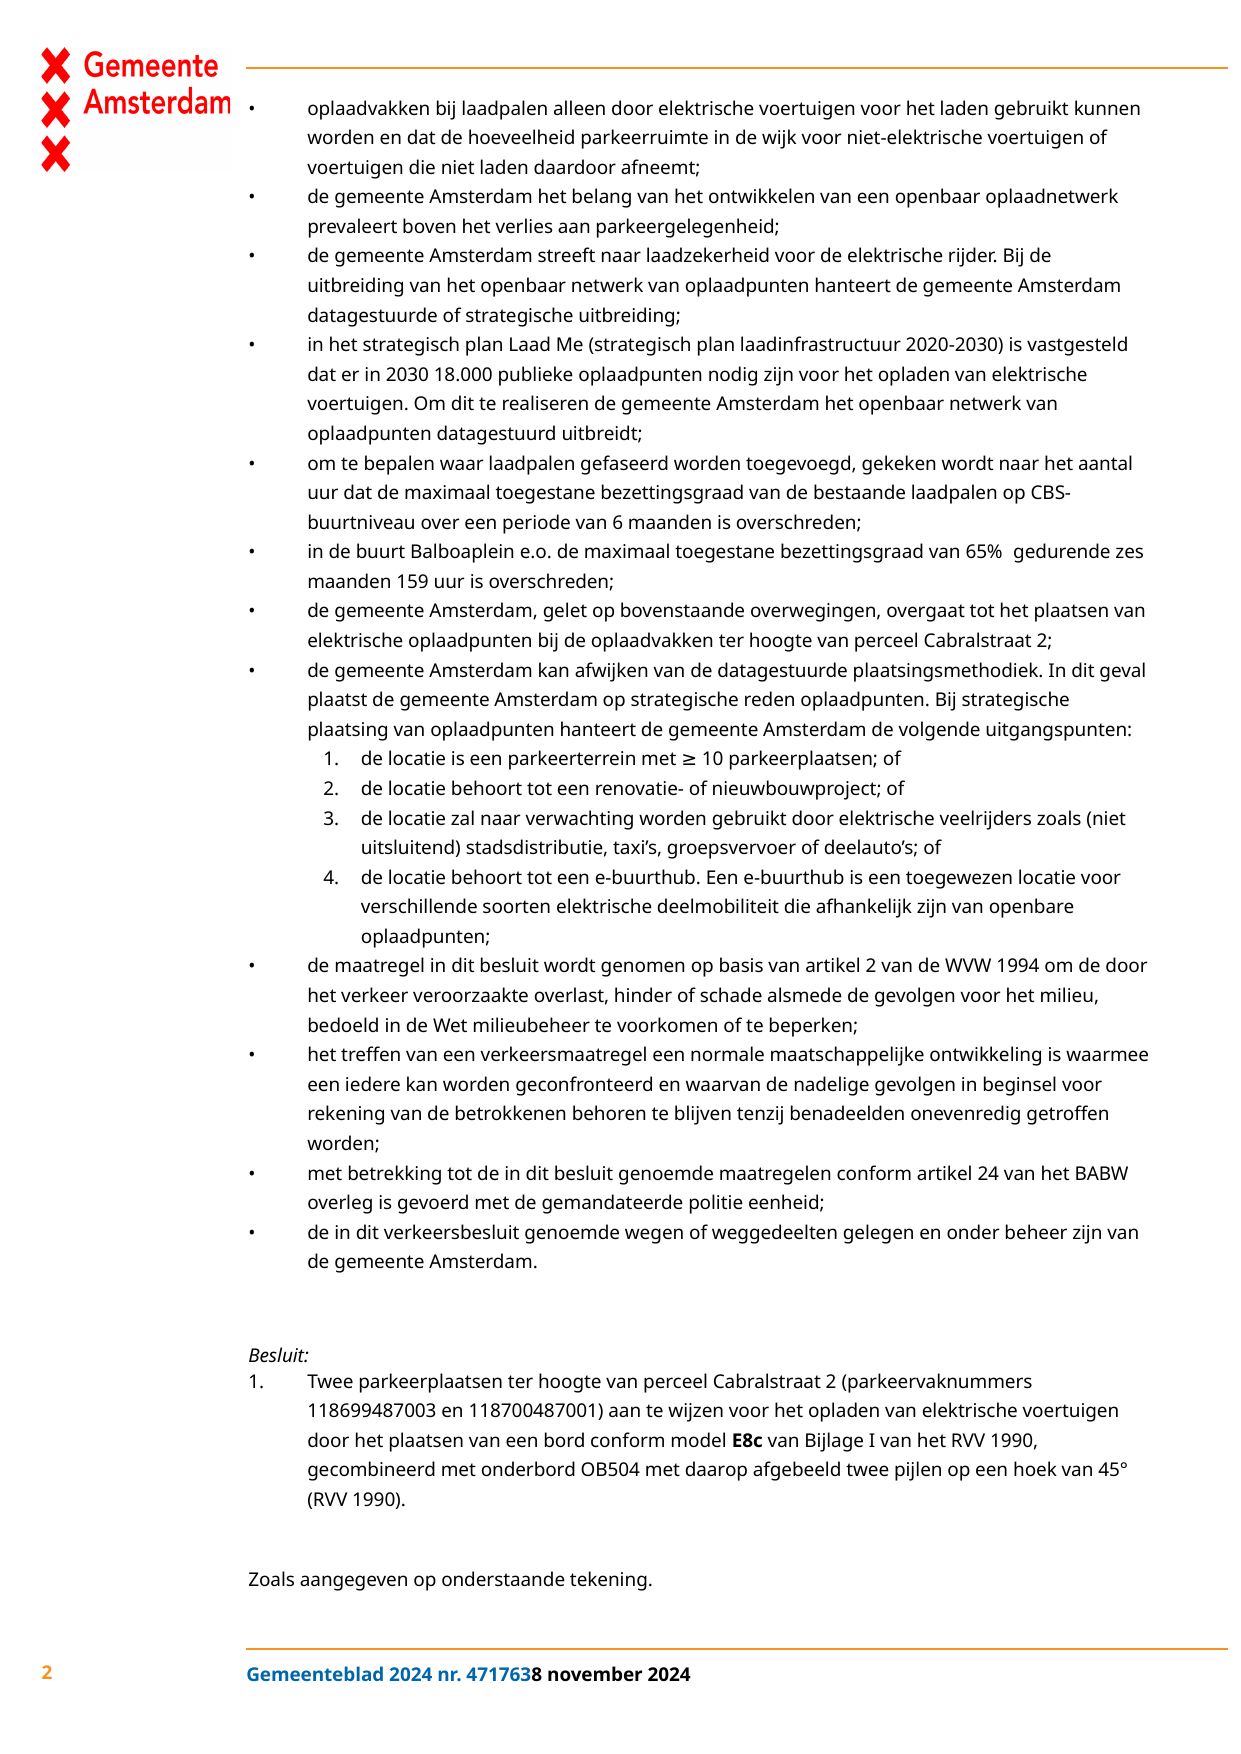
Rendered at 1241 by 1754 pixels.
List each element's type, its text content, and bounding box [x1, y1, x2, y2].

list de locatie behoort tot een renovatie- of nieuwbouwproject; of [323, 775, 1152, 801]
list het treffen van een verkeersmaatregel een normale maatschappelijke ontwikkeling is waarmee een iedere kan worden geconfronteerd en waarvan de nadelige gevolgen in beginsel voor rekening van de betrokkenen behoren te blijven tenzij benadeelden onevenredig getroffen worden; [248, 1041, 1152, 1156]
list Twee parkeerplaatsen ter hoogte van perceel Cabralstraat 2 (parkeervaknummers 118699487003 en 118700487001) aan te wijzen voor het opladen van elektrische voertuigen door het plaatsen van een bord conform model E8c van Bijlage I van het RVV 1990, gecombineerd met onderbord OB504 met daarop afgebeeld twee pijlen op een hoek van 45° (RVV 1990). [248, 1368, 1152, 1512]
list de locatie zal naar verwachting worden gebruikt door elektrische veelrijders zoals (niet uitsluitend) stadsdistributie, taxi’s, groepsvervoer of deelauto’s; of [323, 805, 1152, 860]
list om te bepalen waar laadpalen gefaseerd worden toegevoegd, gekeken wordt naar het aantal uur dat de maximaal toegestane bezettingsgraad van de bestaande laadpalen op CBS-buurtniveau over een periode van 6 maanden is overschreden; [248, 450, 1152, 535]
list oplaadvakken bij laadpalen alleen door elektrische voertuigen voor het laden gebruikt kunnen worden en dat de hoeveelheid parkeerruimte in de wijk voor niet-elektrische voertuigen of voertuigen die niet laden daardoor afneemt; [248, 95, 1152, 180]
list de gemeente Amsterdam, gelet op bovenstaande overwegingen, overgaat tot het plaatsen van elektrische oplaadpunten bij de oplaadvakken ter hoogte van perceel Cabralstraat 2; [248, 598, 1152, 653]
list in het strategisch plan Laad Me (strategisch plan laadinfrastructuur 2020-2030) is vastgesteld dat er in 2030 18.000 publieke oplaadpunten nodig zijn voor het opladen van elektrische voertuigen. Om dit te realiseren de gemeente Amsterdam het openbaar netwerk van oplaadpunten datagestuurd uitbreidt; [248, 331, 1152, 446]
list de maatregel in dit besluit wordt genomen op basis van artikel 2 van de WVW 1994 om de door het verkeer veroorzaakte overlast, hinder of schade alsmede de gevolgen voor het milieu, bedoeld in de Wet milieubeheer te voorkomen of te beperken; [248, 953, 1152, 1038]
list de in dit verkeersbesluit genoemde wegen of weggedeelten gelegen en onder beheer zijn van de gemeente Amsterdam. [248, 1219, 1152, 1274]
picture [41, 47, 231, 172]
list de locatie behoort tot een e-buurthub. Een e-buurthub is een toegewezen locatie voor verschillende soorten elektrische deelmobiliteit die afhankelijk zijn van openbare oplaadpunten; [323, 864, 1152, 949]
list de gemeente Amsterdam kan afwijken van de datagestuurde plaatsingsmethodiek. In dit geval plaatst de gemeente Amsterdam op strategische reden oplaadpunten. Bij strategische plaatsing van oplaadpunten hanteert de gemeente Amsterdam de volgende uitgangspunten: [248, 657, 1152, 742]
text Besluit: [248, 1342, 1152, 1368]
list met betrekking tot de in dit besluit genoemde maatregelen conform artikel 24 van het BABW overleg is gevoerd met de gemandateerde politie eenheid; [248, 1160, 1152, 1215]
list de locatie is een parkeerterrein met ≥ 10 parkeerplaatsen; of [323, 746, 1152, 771]
list in de buurt Balboaplein e.o. de maximaal toegestane bezettingsgraad van 65% gedurende zes maanden 159 uur is overschreden; [248, 538, 1152, 594]
list de gemeente Amsterdam streeft naar laadzekerheid voor de elektrische rijder. Bij de uitbreiding van het openbaar netwerk van oplaadpunten hanteert de gemeente Amsterdam datagestuurde of strategische uitbreiding; [248, 243, 1152, 328]
text Zoals aangegeven op onderstaande tekening. [248, 1566, 1152, 1592]
list de gemeente Amsterdam het belang van het ontwikkelen van een openbaar oplaadnetwerk prevaleert boven het verlies aan parkeergelegenheid; [248, 183, 1152, 239]
